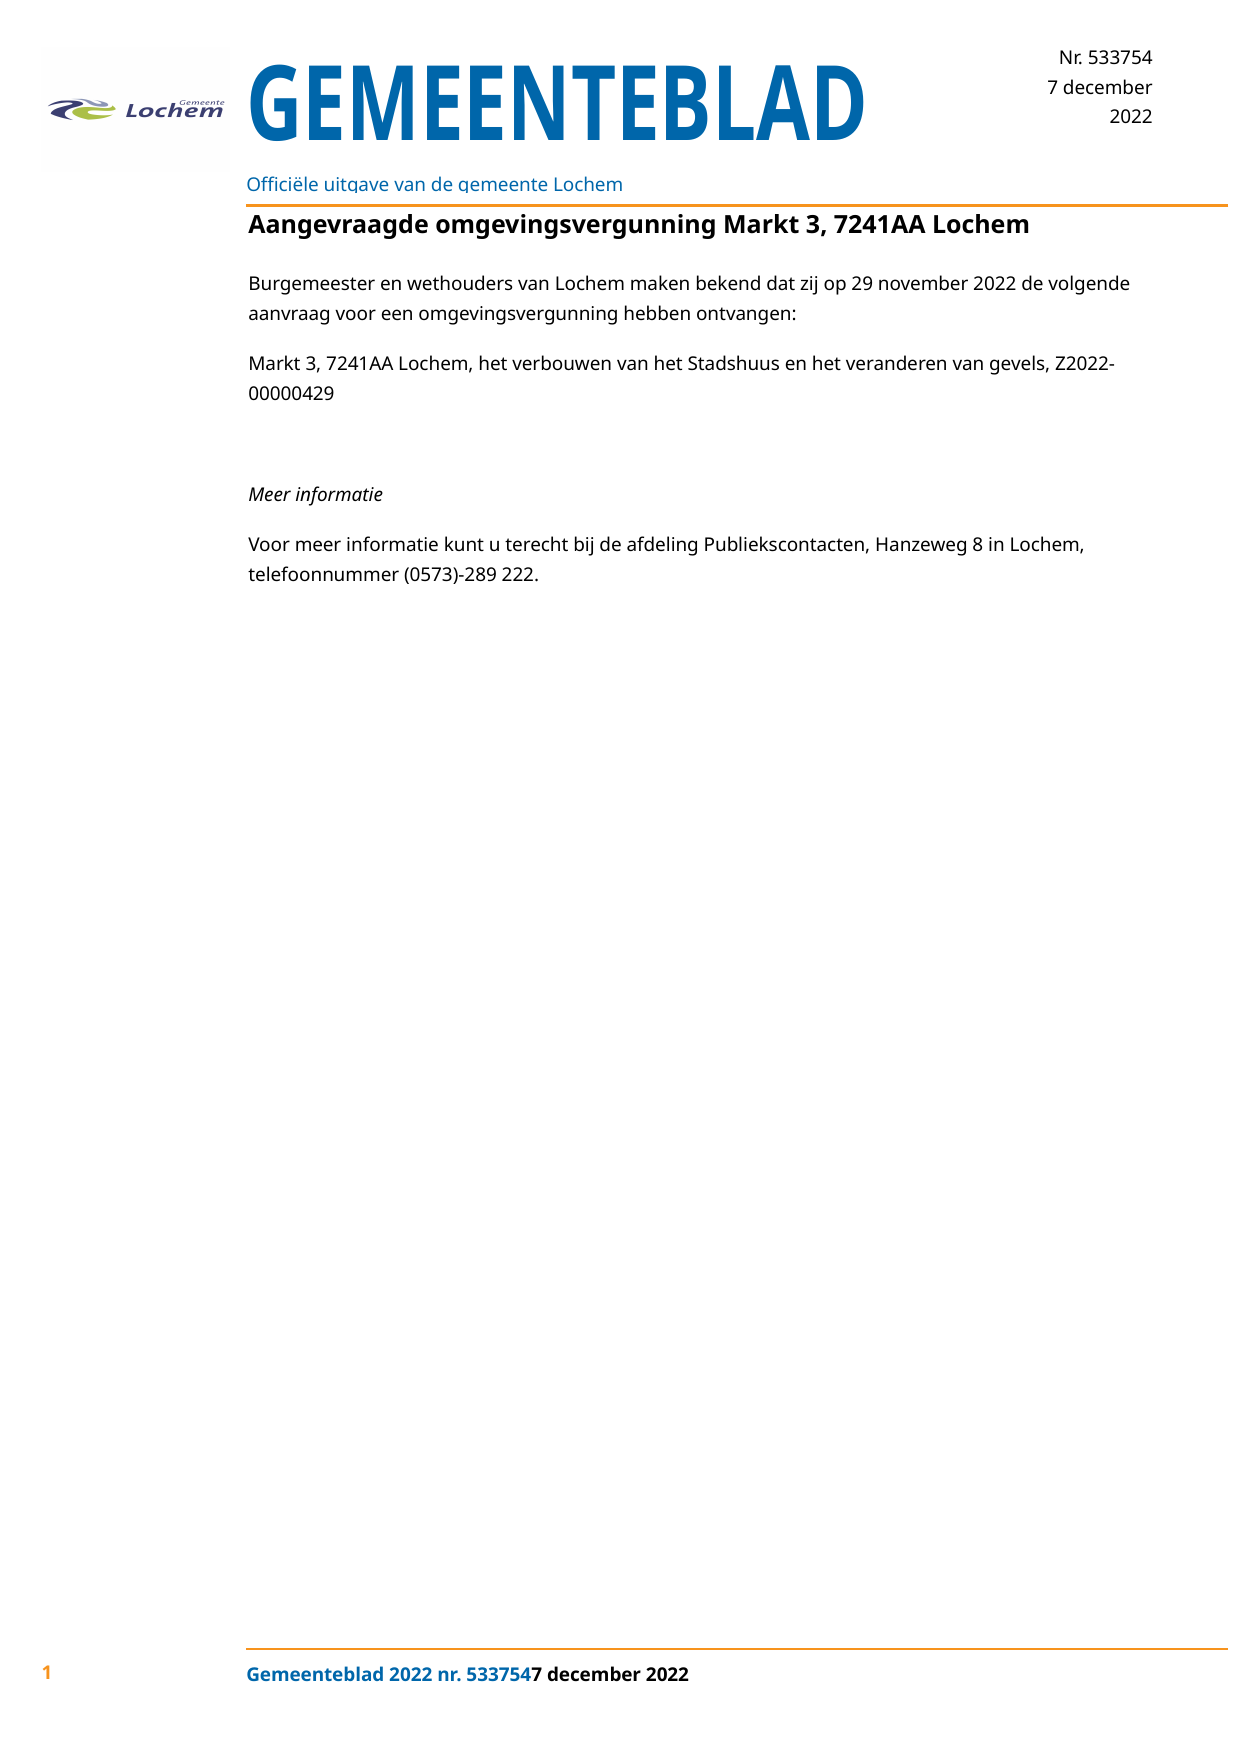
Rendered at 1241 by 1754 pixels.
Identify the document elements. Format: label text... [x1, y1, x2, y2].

text Markt 3, 7241AA Lochem, het verbouwen van het Stadshuus en het veranderen van gevels, Z2022-00000429 [248, 350, 1152, 406]
text Voor meer informatie kunt u terecht bij de afdeling Publiekscontacten, Hanzeweg 8 in Lochem, telefoonnummer (0573)-289 222. [248, 531, 1152, 586]
text Aangevraagde omgevingsvergunning Markt 3, 7241AA Lochem [248, 207, 1152, 241]
text Meer informatie [248, 481, 1152, 506]
text Burgemeester en wethouders van Lochem maken bekend dat zij op 29 november 2022 de volgende aanvraag voor een omgevingsvergunning hebben ontvangen: [248, 270, 1152, 326]
picture [41, 47, 231, 172]
